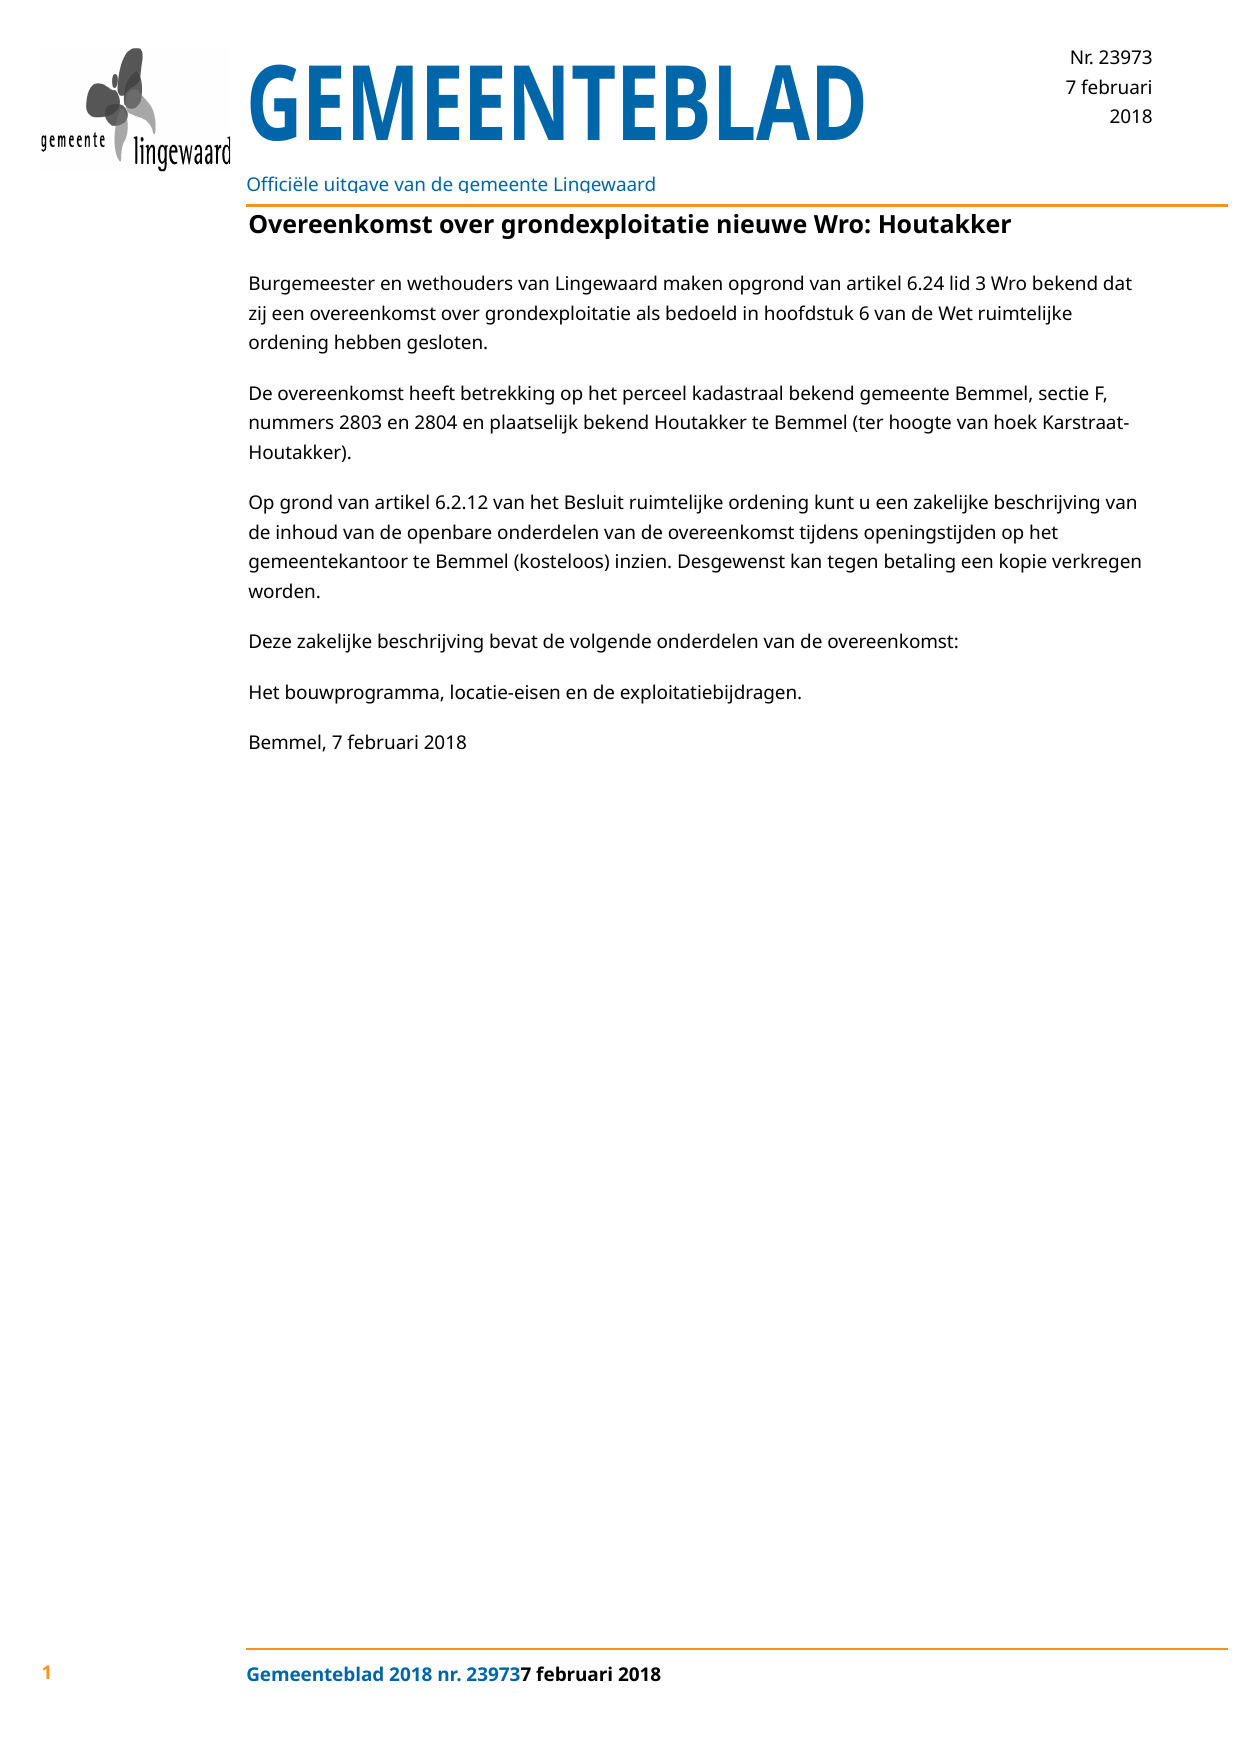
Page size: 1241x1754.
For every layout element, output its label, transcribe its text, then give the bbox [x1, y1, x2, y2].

picture [41, 47, 231, 172]
text Het bouwprogramma, locatie-eisen en de exploitatiebijdragen. [248, 679, 1152, 705]
text Burgemeester en wethouders van Lingewaard maken opgrond van artikel 6.24 lid 3 Wro bekend dat zij een overeenkomst over grondexploitatie als bedoeld in hoofdstuk 6 van de Wet ruimtelijke ordening hebben gesloten. [248, 270, 1152, 355]
text Deze zakelijke beschrijving bevat de volgende onderdelen van de overeenkomst: [248, 629, 1152, 654]
text Bemmel, 7 februari 2018 [248, 729, 1152, 755]
text Overeenkomst over grondexploitatie nieuwe Wro: Houtakker [248, 207, 1152, 241]
text De overeenkomst heeft betrekking op het perceel kadastraal bekend gemeente Bemmel, sectie F, nummers 2803 en 2804 en plaatselijk bekend Houtakker te Bemmel (ter hoogte van hoek Karstraat-Houtakker). [248, 380, 1152, 465]
text Op grond van artikel 6.2.12 van het Besluit ruimtelijke ordening kunt u een zakelijke beschrijving van de inhoud van de openbare onderdelen van de overeenkomst tijdens openingstijden op het gemeentekantoor te Bemmel (kosteloos) inzien. Desgewenst kan tegen betaling een kopie verkregen worden. [248, 489, 1152, 604]
